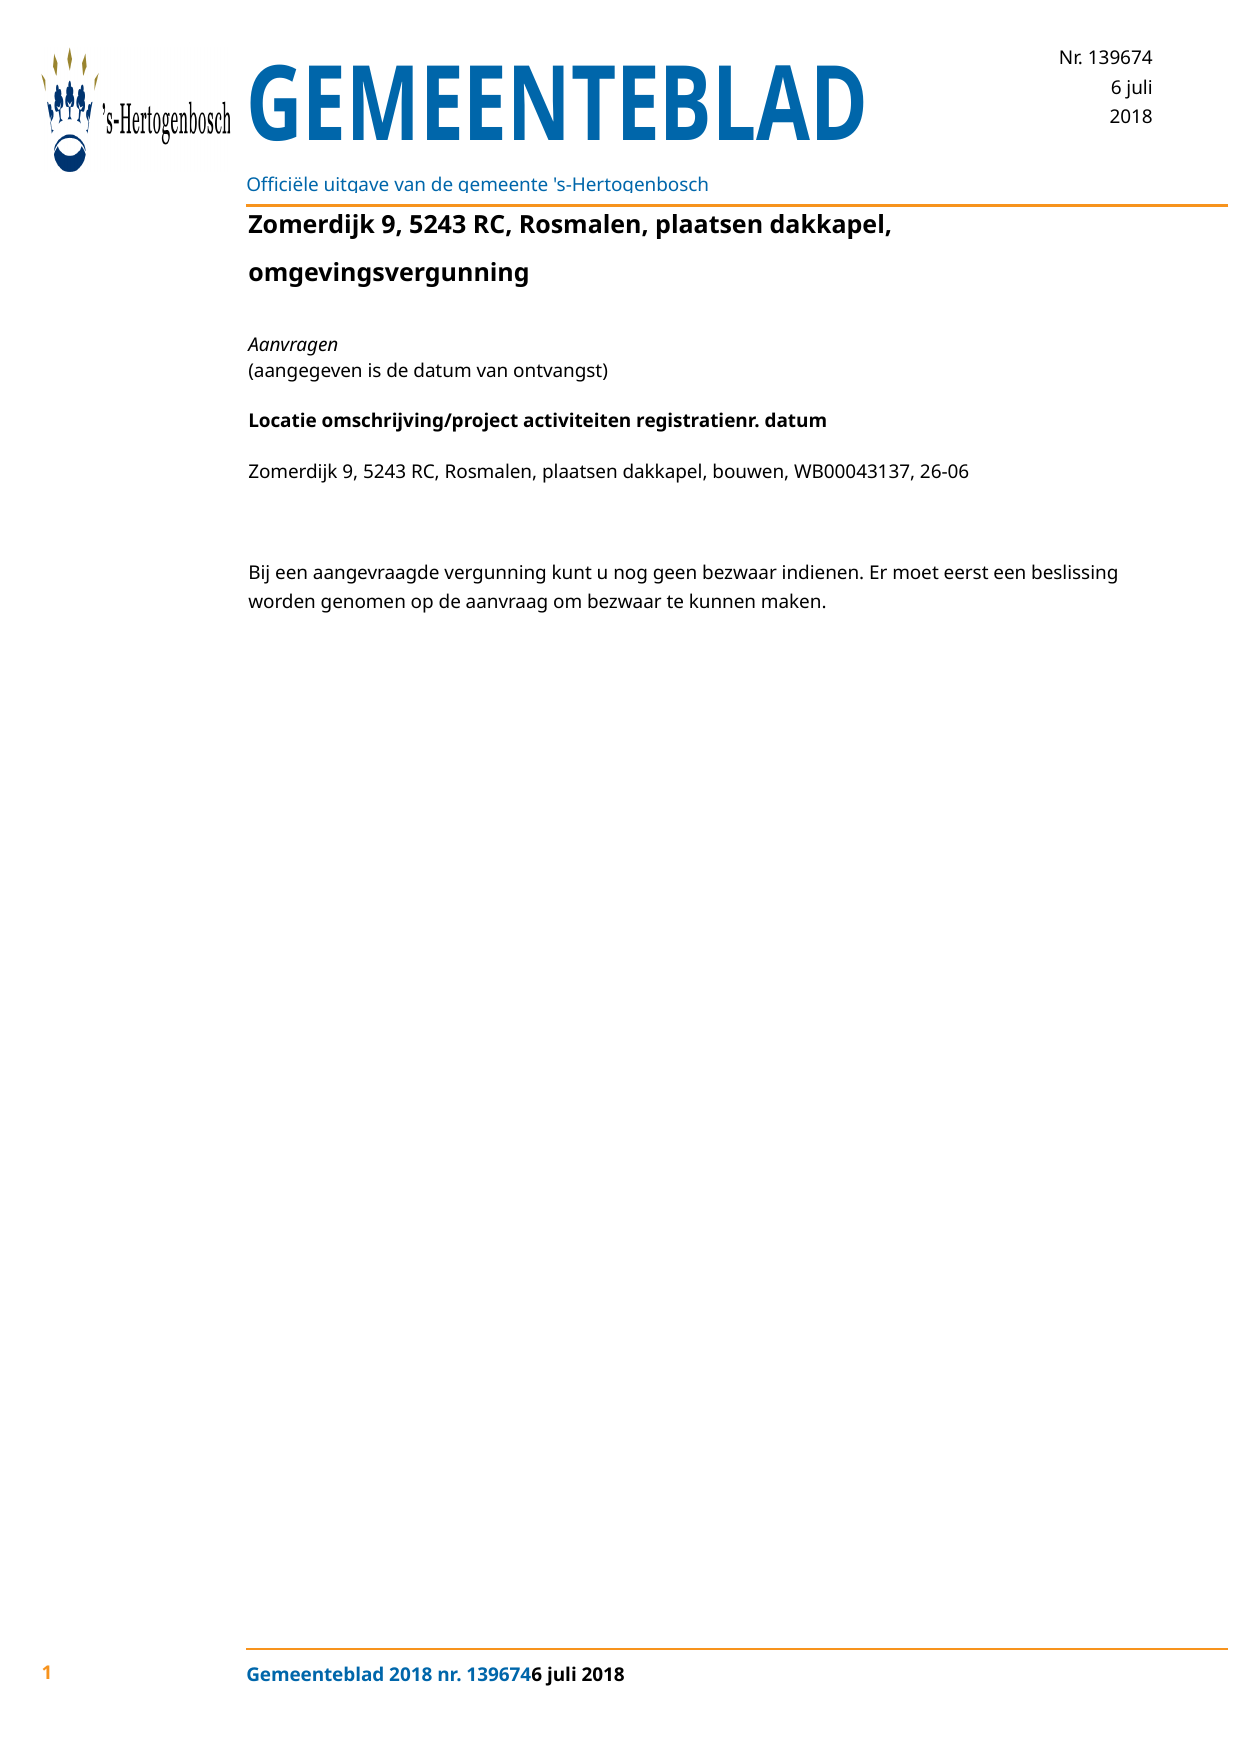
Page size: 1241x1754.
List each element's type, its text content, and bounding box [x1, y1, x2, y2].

text Zomerdijk 9, 5243 RC, Rosmalen, plaatsen dakkapel, omgevingsvergunning [248, 207, 1152, 288]
text Zomerdijk 9, 5243 RC, Rosmalen, plaatsen dakkapel, bouwen, WB00043137, 26-06 [248, 458, 1152, 484]
picture [41, 47, 231, 172]
text Aanvragen [248, 331, 1152, 357]
text (aangegeven is de datum van ontvangst) [248, 357, 1152, 383]
text Bij een aangevraagde vergunning kunt u nog geen bezwaar indienen. Er moet eerst een beslissing worden genomen op de aanvraag om bezwaar te kunnen maken. [248, 559, 1152, 614]
text Locatie omschrijving/project activiteiten registratienr. datum [248, 408, 1152, 433]
